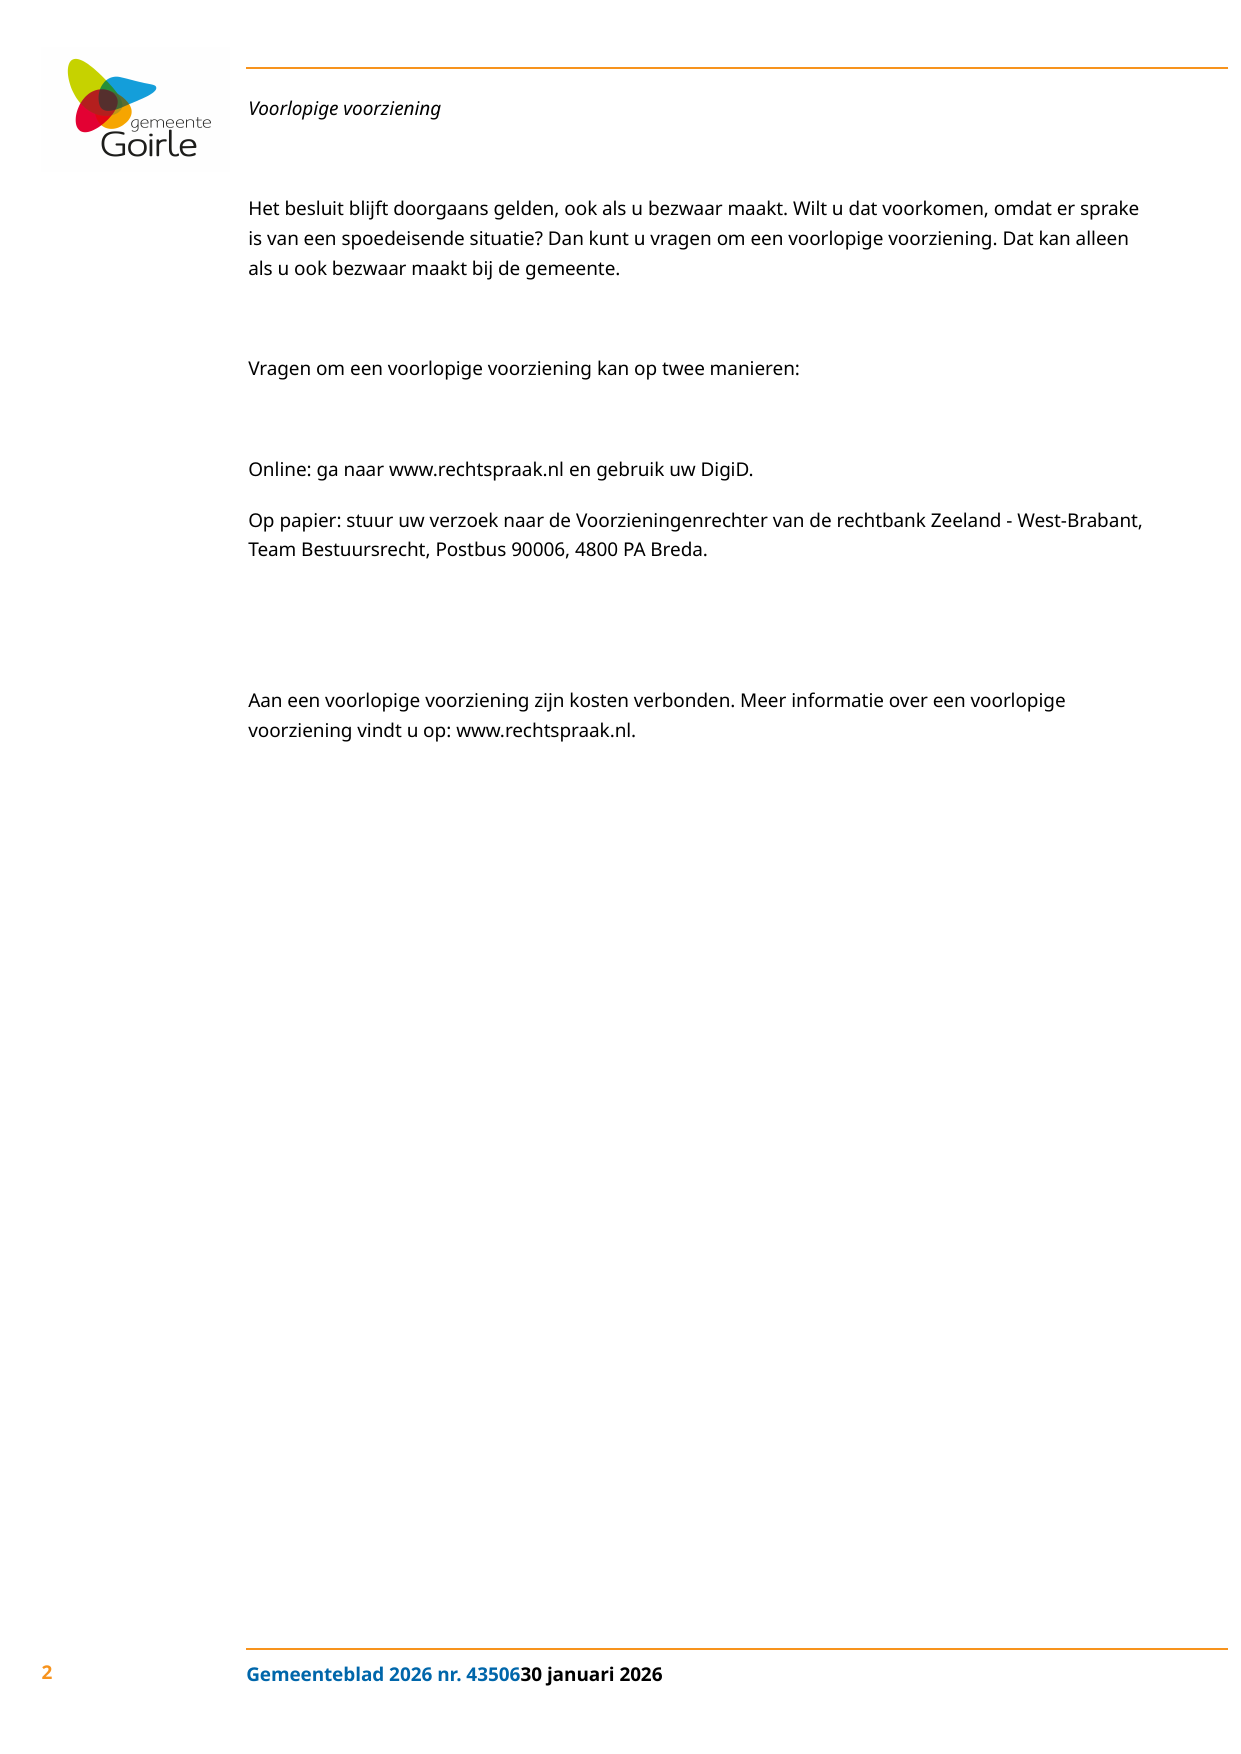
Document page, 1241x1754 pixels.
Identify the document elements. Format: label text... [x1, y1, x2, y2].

picture [41, 47, 231, 172]
text Online: ga naar www.rechtspraak.nl en gebruik uw DigiD. [248, 456, 1152, 482]
text Vragen om een voorlopige voorziening kan op twee manieren: [248, 356, 1152, 381]
text Voorlopige voorziening [248, 95, 1152, 121]
text Op papier: stuur uw verzoek naar de Voorzieningenrechter van de rechtbank Zeeland - West-Brabant, Team Bestuursrecht, Postbus 90006, 4800 PA Breda. [248, 507, 1152, 562]
text Het besluit blijft doorgaans gelden, ook als u bezwaar maakt. Wilt u dat voorkomen, omdat er sprake is van een spoedeisende situatie? Dan kunt u vragen om een voorlopige voorziening. Dat kan alleen als u ook bezwaar maakt bij de gemeente. [248, 196, 1152, 281]
text Aan een voorlopige voorziening zijn kosten verbonden. Meer informatie over een voorlopige voorziening vindt u op: www.rechtspraak.nl. [248, 688, 1152, 743]
